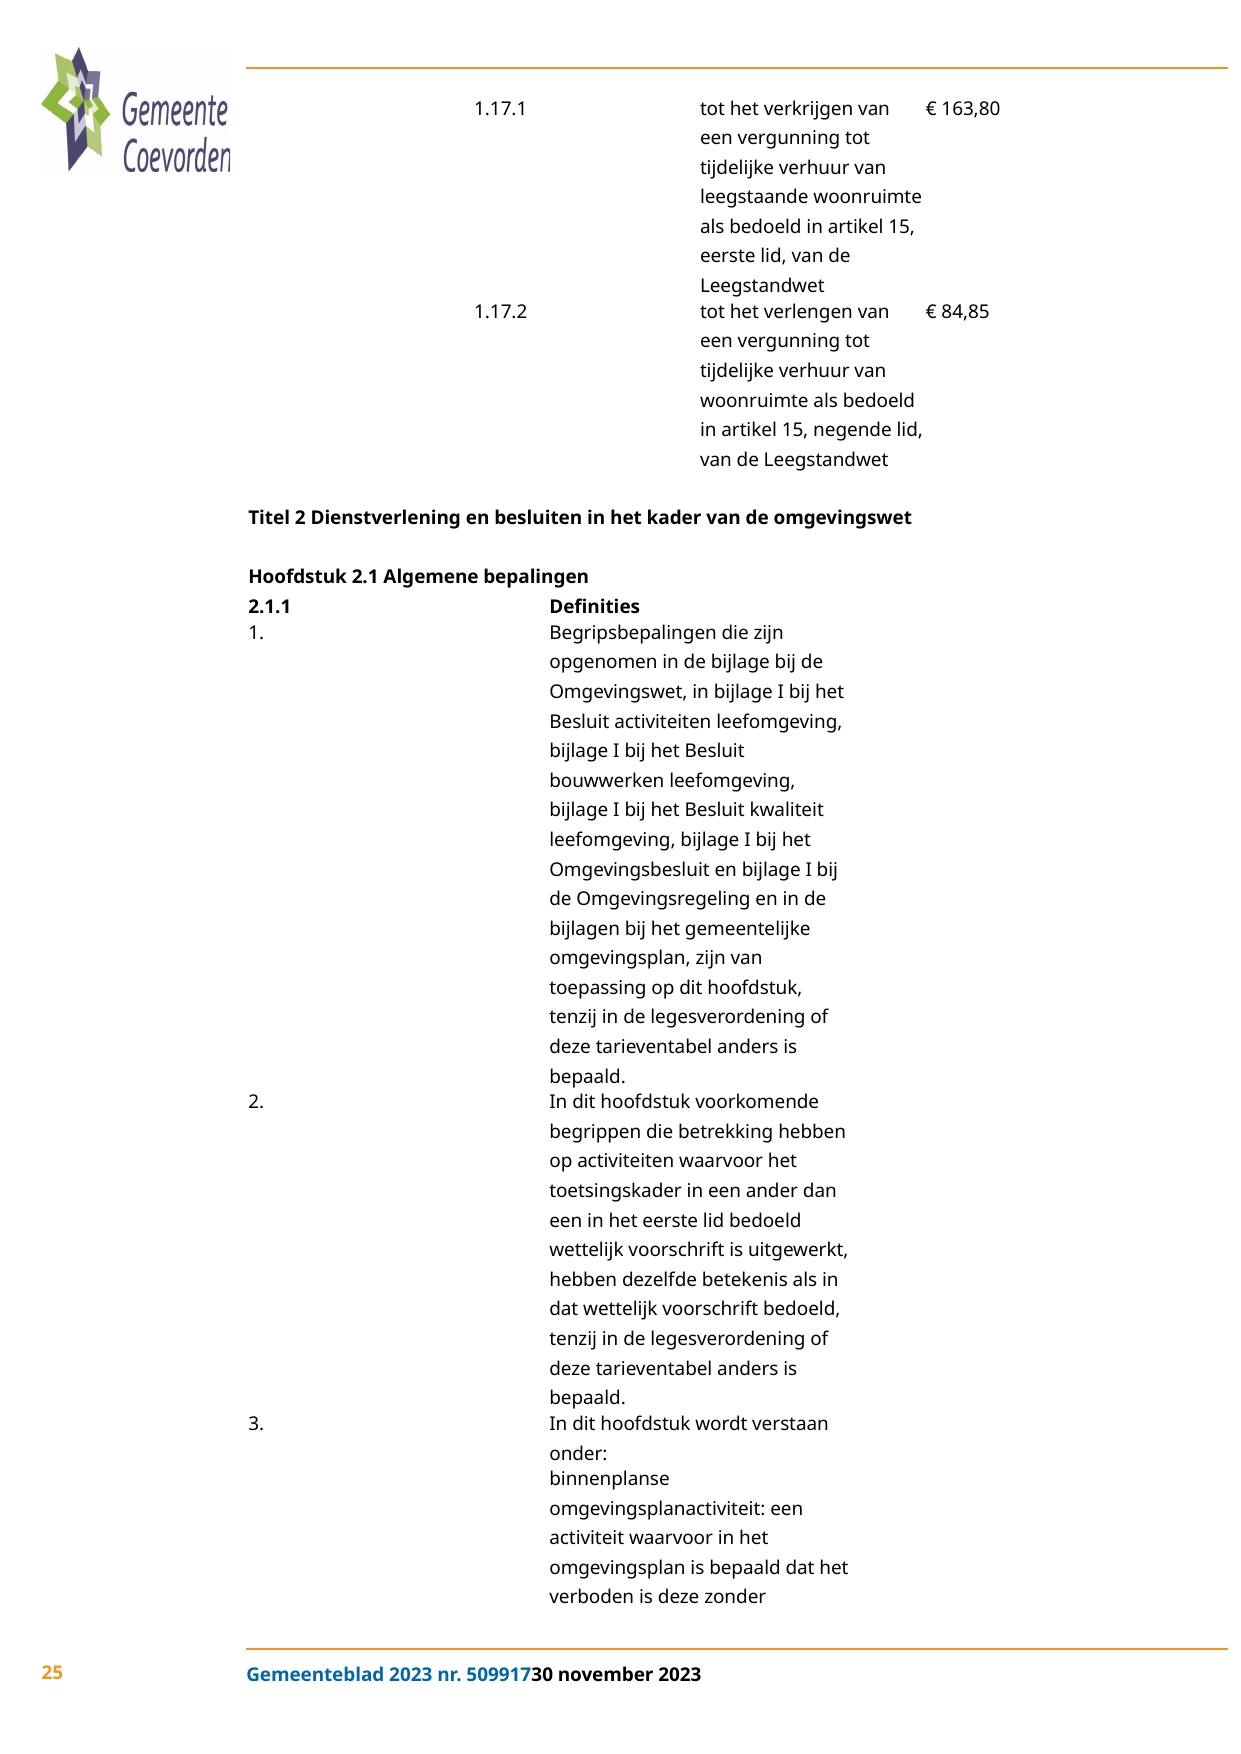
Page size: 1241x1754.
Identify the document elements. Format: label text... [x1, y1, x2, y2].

table_cell Begripsbepalingen die zijn opgenomen in de bijlage bij de Omgevingswet, in bijlage I bij het Besluit activiteiten leefomgeving, bijlage I bij het Besluit bouwwerken leefomgeving, bijlage I bij het Besluit kwaliteit leefomgeving, bijlage I bij het Omgevingsbesluit en bijlage I bij de Omgevingsregeling en in de bijlagen bij het gemeentelijke omgevingsplan, zijn van toepassing op dit hoofdstuk, tenzij in de legesverordening of deze tarieventabel anders is bepaald. [549, 619, 850, 1088]
table_cell In dit hoofdstuk voorkomende begrippen die betrekking hebben op activiteiten waarvoor het toetsingskader in een ander dan een in het eerste lid bedoeld wettelijk voorschrift is uitgewerkt, hebben dezelfde betekenis als in dat wettelijk voorschrift bedoeld, tenzij in de legesverordening of deze tarieventabel anders is bepaald. [549, 1089, 850, 1410]
table_cell € 84,85 [926, 298, 1152, 472]
table_cell 1. [248, 619, 549, 1088]
table_cell tot het verkrijgen van een vergunning tot tijdelijke verhuur van leegstaande woonruimte als bedoeld in artikel 15, eerste lid, van de Leegstandwet [700, 95, 926, 298]
table_cell [850, 1089, 1152, 1410]
table_cell € 163,80 [926, 95, 1152, 298]
picture [41, 47, 231, 172]
table_cell [850, 1410, 1152, 1465]
table_cell [248, 95, 474, 298]
table_cell tot het verlengen van een vergunning tot tijdelijke verhuur van woonruimte als bedoeld in artikel 15, negende lid, van de Leegstandwet [700, 298, 926, 472]
table_header [850, 593, 1152, 619]
table_cell 1.17.2 [474, 298, 700, 472]
table_header 2.1.1 [248, 593, 549, 619]
table_cell 1.17.1 [474, 95, 700, 298]
text Hoofdstuk 2.1 Algemene bepalingen [248, 564, 1152, 589]
table_cell binnenplanse omgevingsplanactiviteit: een activiteit waarvoor in het omgevingsplan is bepaald dat het verboden is deze zonder [549, 1465, 850, 1609]
table_cell [850, 619, 1152, 1088]
table_cell [248, 1465, 549, 1609]
table_cell In dit hoofdstuk wordt verstaan onder: [549, 1410, 850, 1465]
table_cell 3. [248, 1410, 549, 1465]
table_cell [248, 298, 474, 472]
table_cell 2. [248, 1089, 549, 1410]
table_cell [850, 1465, 1152, 1609]
text Titel 2 Dienstverlening en besluiten in het kader van de omgevingswet [248, 504, 1152, 530]
table_header Definities [549, 593, 850, 619]
